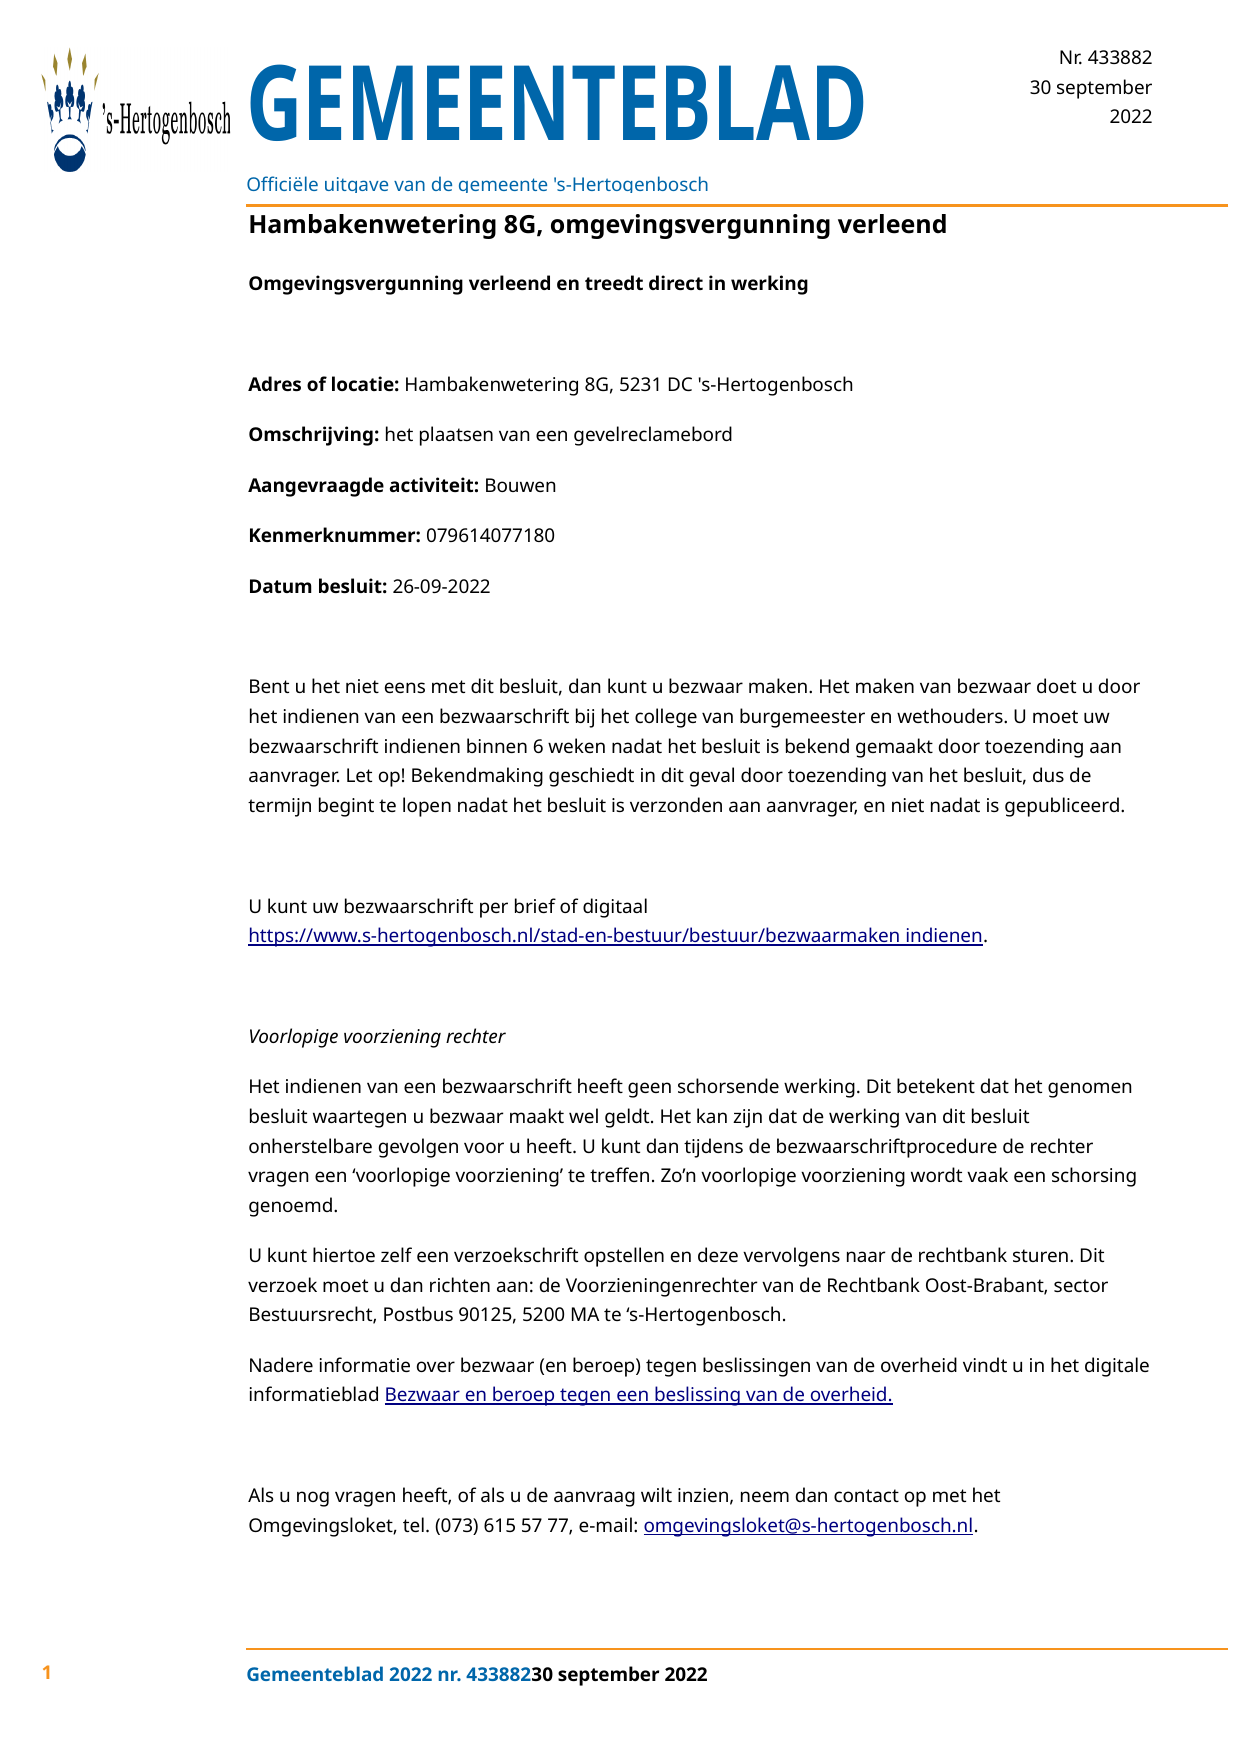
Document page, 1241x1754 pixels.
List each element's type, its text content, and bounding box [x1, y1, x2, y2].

text U kunt uw bezwaarschrift per brief of digitaal https://www.s-hertogenbosch.nl/stad-en-bestuur/bestuur/bezwaarmaken indienen. [248, 893, 1152, 948]
text Adres of locatie: Hambakenwetering 8G, 5231 DC 's-Hertogenbosch [248, 371, 1152, 397]
text Omschrijving: het plaatsen van een gevelreclamebord [248, 422, 1152, 447]
text Nadere informatie over bezwaar (en beroep) tegen beslissingen van de overheid vindt u in het digitale informatieblad Bezwaar en beroep tegen een beslissing van de overheid. [248, 1352, 1152, 1407]
text U kunt hiertoe zelf een verzoekschrift opstellen en deze vervolgens naar de rechtbank sturen. Dit verzoek moet u dan richten aan: de Voorzieningenrechter van de Rechtbank Oost-Brabant, sector Bestuursrecht, Postbus 90125, 5200 MA te ‘s-Hertogenbosch. [248, 1242, 1152, 1327]
picture [41, 47, 231, 172]
text Aangevraagde activiteit: Bouwen [248, 472, 1152, 498]
text Bent u het niet eens met dit besluit, dan kunt u bezwaar maken. Het maken van bezwaar doet u door het indienen van een bezwaarschrift bij het college van burgemeester en wethouders. U moet uw bezwaarschrift indienen binnen 6 weken nadat het besluit is bekend gemaakt door toezending aan aanvrager. Let op! Bekendmaking geschiedt in dit geval door toezending van het besluit, dus de termijn begint te lopen nadat het besluit is verzonden aan aanvrager, en niet nadat is gepubliceerd. [248, 674, 1152, 818]
text Kenmerknummer: 079614077180 [248, 522, 1152, 548]
text Het indienen van een bezwaarschrift heeft geen schorsende werking. Dit betekent dat het genomen besluit waartegen u bezwaar maakt wel geldt. Het kan zijn dat de werking van dit besluit onherstelbare gevolgen voor u heeft. U kunt dan tijdens de bezwaarschriftprocedure de rechter vragen een ‘voorlopige voorziening’ te treffen. Zo’n voorlopige voorziening wordt vaak een schorsing genoemd. [248, 1074, 1152, 1218]
text Voorlopige voorziening rechter [248, 1023, 1152, 1049]
text Omgevingsvergunning verleend en treedt direct in werking [248, 270, 1152, 296]
text Als u nog vragen heeft, of als u de aanvraag wilt inzien, neem dan contact op met het Omgevingsloket, tel. (073) 615 57 77, e-mail: omgevingsloket@s-hertogenbosch.nl. [248, 1482, 1152, 1538]
text Datum besluit: 26-09-2022 [248, 573, 1152, 598]
text Hambakenwetering 8G, omgevingsvergunning verleend [248, 207, 1152, 241]
